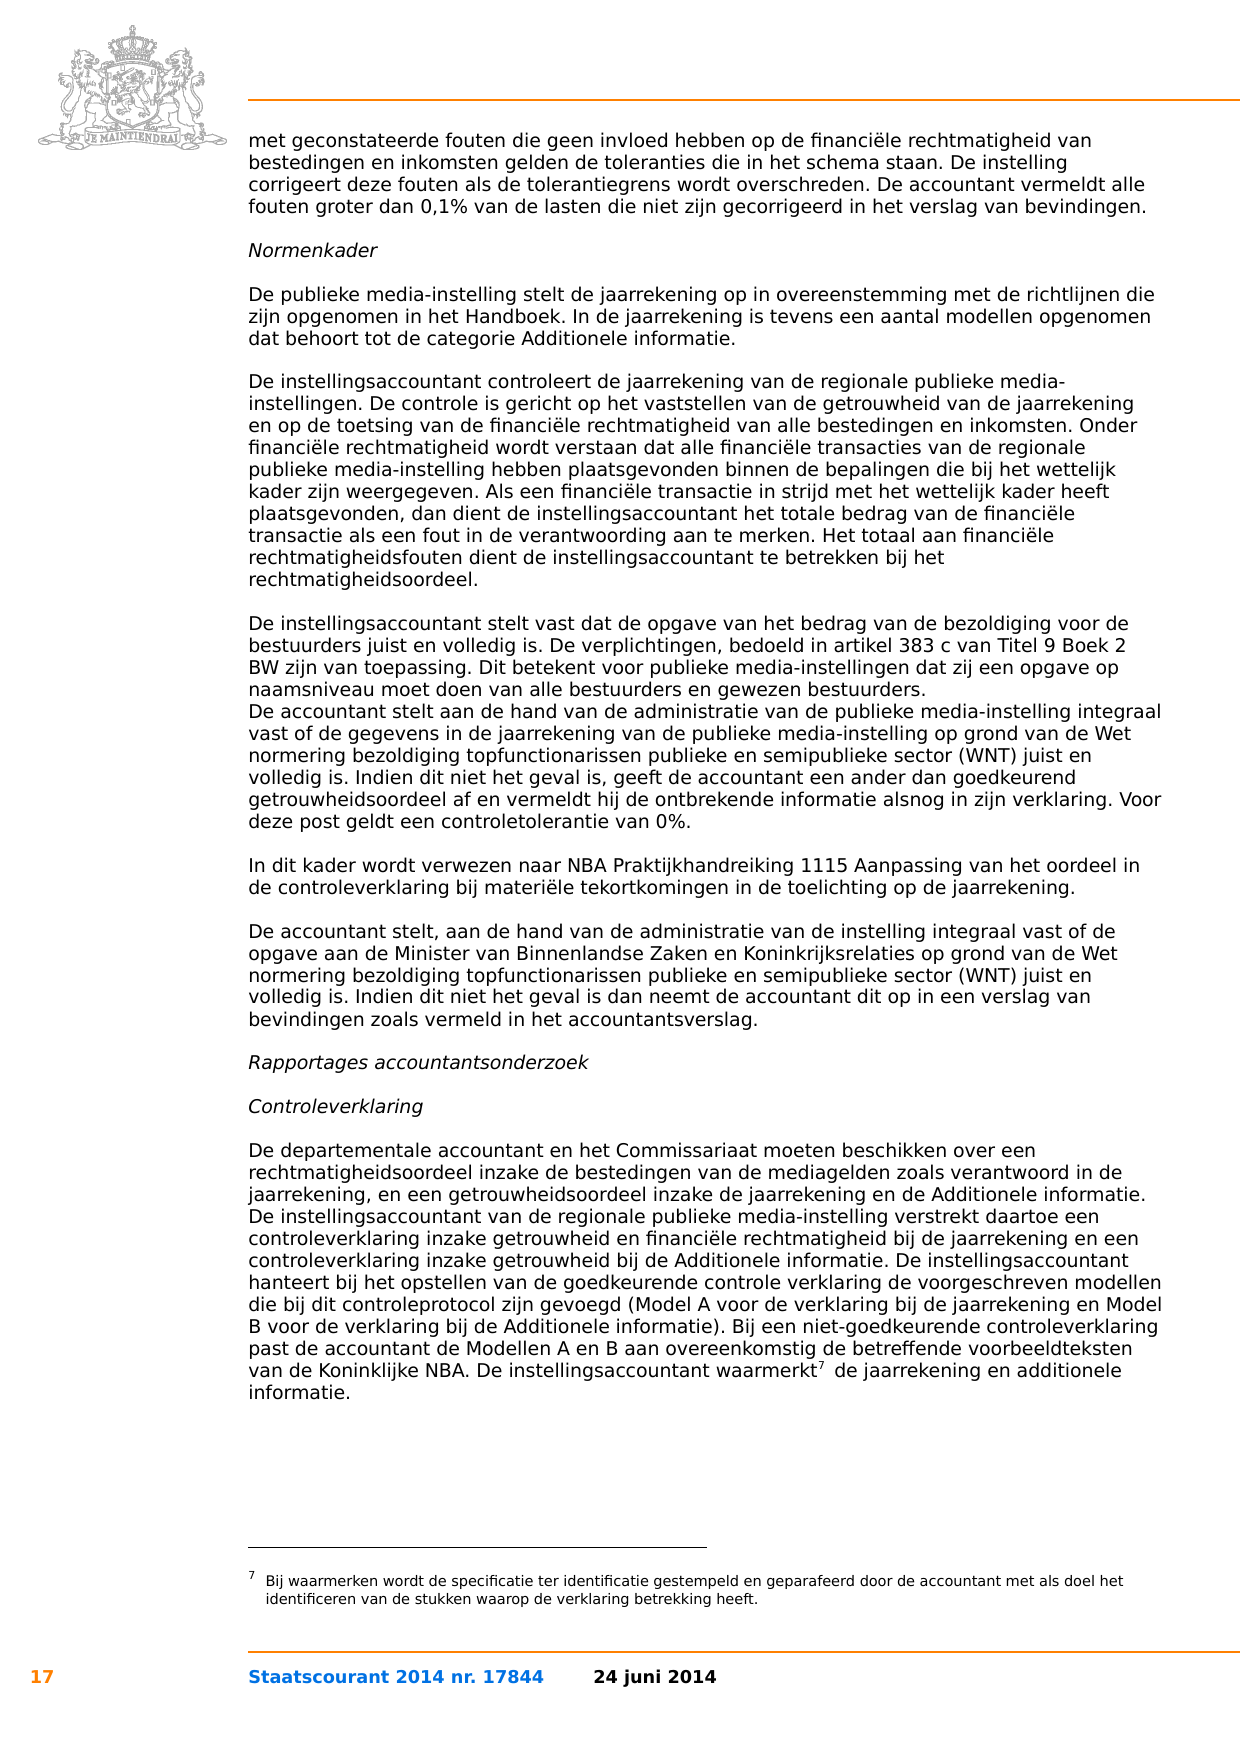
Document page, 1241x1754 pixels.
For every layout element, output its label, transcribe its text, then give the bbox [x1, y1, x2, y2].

text De instellingsaccountant controleert de jaarrekening van de regionale publieke media-instellingen. De controle is gericht op het vaststellen van de getrouwheid van de jaarrekening en op de toetsing van de financiële rechtmatigheid van alle bestedingen en inkomsten. Onder financiële rechtmatigheid wordt verstaan dat alle financiële transacties van de regionale publieke media-instelling hebben plaatsgevonden binnen de bepalingen die bij het wettelijk kader zijn weergegeven. Als een financiële transactie in strijd met het wettelijk kader heeft plaatsgevonden, dan dient de instellingsaccountant het totale bedrag van de financiële transactie als een fout in de verantwoording aan te merken. Het totaal aan financiële rechtmatigheidsfouten dient de instellingsaccountant te betrekken bij het rechtmatigheidsoordeel. [248, 371, 1163, 591]
text De publieke media-instelling stelt de jaarrekening op in overeenstemming met de richtlijnen die zijn opgenomen in het Handboek. In de jaarrekening is tevens een aantal modellen opgenomen dat behoort tot de categorie Additionele informatie. [248, 283, 1163, 349]
text De accountant stelt, aan de hand van de administratie van de instelling integraal vast of de opgave aan de Minister van Binnenlandse Zaken en Koninkrijksrelaties op grond van de Wet normering bezoldiging topfunctionarissen publieke en semipublieke sector (WNT) juist en volledig is. Indien dit niet het geval is dan neemt de accountant dit op in een verslag van bevindingen zoals vermeld in het accountantsverslag. [248, 921, 1163, 1030]
subtitle Rapportages accountantsonderzoek [248, 1052, 1163, 1074]
text Bij waarmerken wordt de specificatie ter identificatie gestempeld en geparafeerd door de accountant met als doel het identificeren van de stukken waarop de verklaring betrekking heeft. [248, 1569, 1163, 1608]
text De instellingsaccountant stelt vast dat de opgave van het bedrag van de bezoldiging voor de bestuurders juist en volledig is. De verplichtingen, bedoeld in artikel 383 c van Titel 9 Boek 2 BW zijn van toepassing. Dit betekent voor publieke media-instellingen dat zij een opgave op naamsniveau moet doen van alle bestuurders en gewezen bestuurders. [248, 613, 1163, 701]
text In dit kader wordt verwezen naar NBA Praktijkhandreiking 1115 Aanpassing van het oordeel in de controleverklaring bij materiële tekortkomingen in de toelichting op de jaarrekening. [248, 855, 1163, 899]
subtitle Normenkader [248, 240, 1163, 262]
text De accountant stelt aan de hand van de administratie van de publieke media-instelling integraal vast of de gegevens in de jaarrekening van de publieke media-instelling op grond van de Wet normering bezoldiging topfunctionarissen publieke en semipublieke sector (WNT) juist en volledig is. Indien dit niet het geval is, geeft de accountant een ander dan goedkeurend getrouwheidsoordeel af en vermeldt hij de ontbrekende informatie alsnog in zijn verklaring. Voor deze post geldt een controletolerantie van 0%. [248, 701, 1163, 833]
subtitle Controleverklaring [248, 1096, 1163, 1118]
picture [38, 25, 227, 150]
text met geconstateerde fouten die geen invloed hebben op de financiële rechtmatigheid van bestedingen en inkomsten gelden de toleranties die in het schema staan. De instelling corrigeert deze fouten als de tolerantiegrens wordt overschreden. De accountant vermeldt alle fouten groter dan 0,1% van de lasten die niet zijn gecorrigeerd in het verslag van bevindingen. [248, 130, 1163, 218]
text De departementale accountant en het Commissariaat moeten beschikken over een rechtmatigheidsoordeel inzake de bestedingen van de mediagelden zoals verantwoord in de jaarrekening, en een getrouwheidsoordeel inzake de jaarrekening en de Additionele informatie. De instellingsaccountant van de regionale publieke media-instelling verstrekt daartoe een controleverklaring inzake getrouwheid en financiële rechtmatigheid bij de jaarrekening en een controleverklaring inzake getrouwheid bij de Additionele informatie. De instellingsaccountant hanteert bij het opstellen van de goedkeurende controle verklaring de voorgeschreven modellen die bij dit controleprotocol zijn gevoegd (Model A voor de verklaring bij de jaarrekening en Model B voor de verklaring bij de Additionele informatie). Bij een niet-goedkeurende controleverklaring past de accountant de Modellen A en B aan overeenkomstig de betreffende voorbeeldteksten van de Koninklijke NBA. De instellingsaccountant waarmerkt de jaarrekening en additionele informatie. [248, 1140, 1163, 1404]
